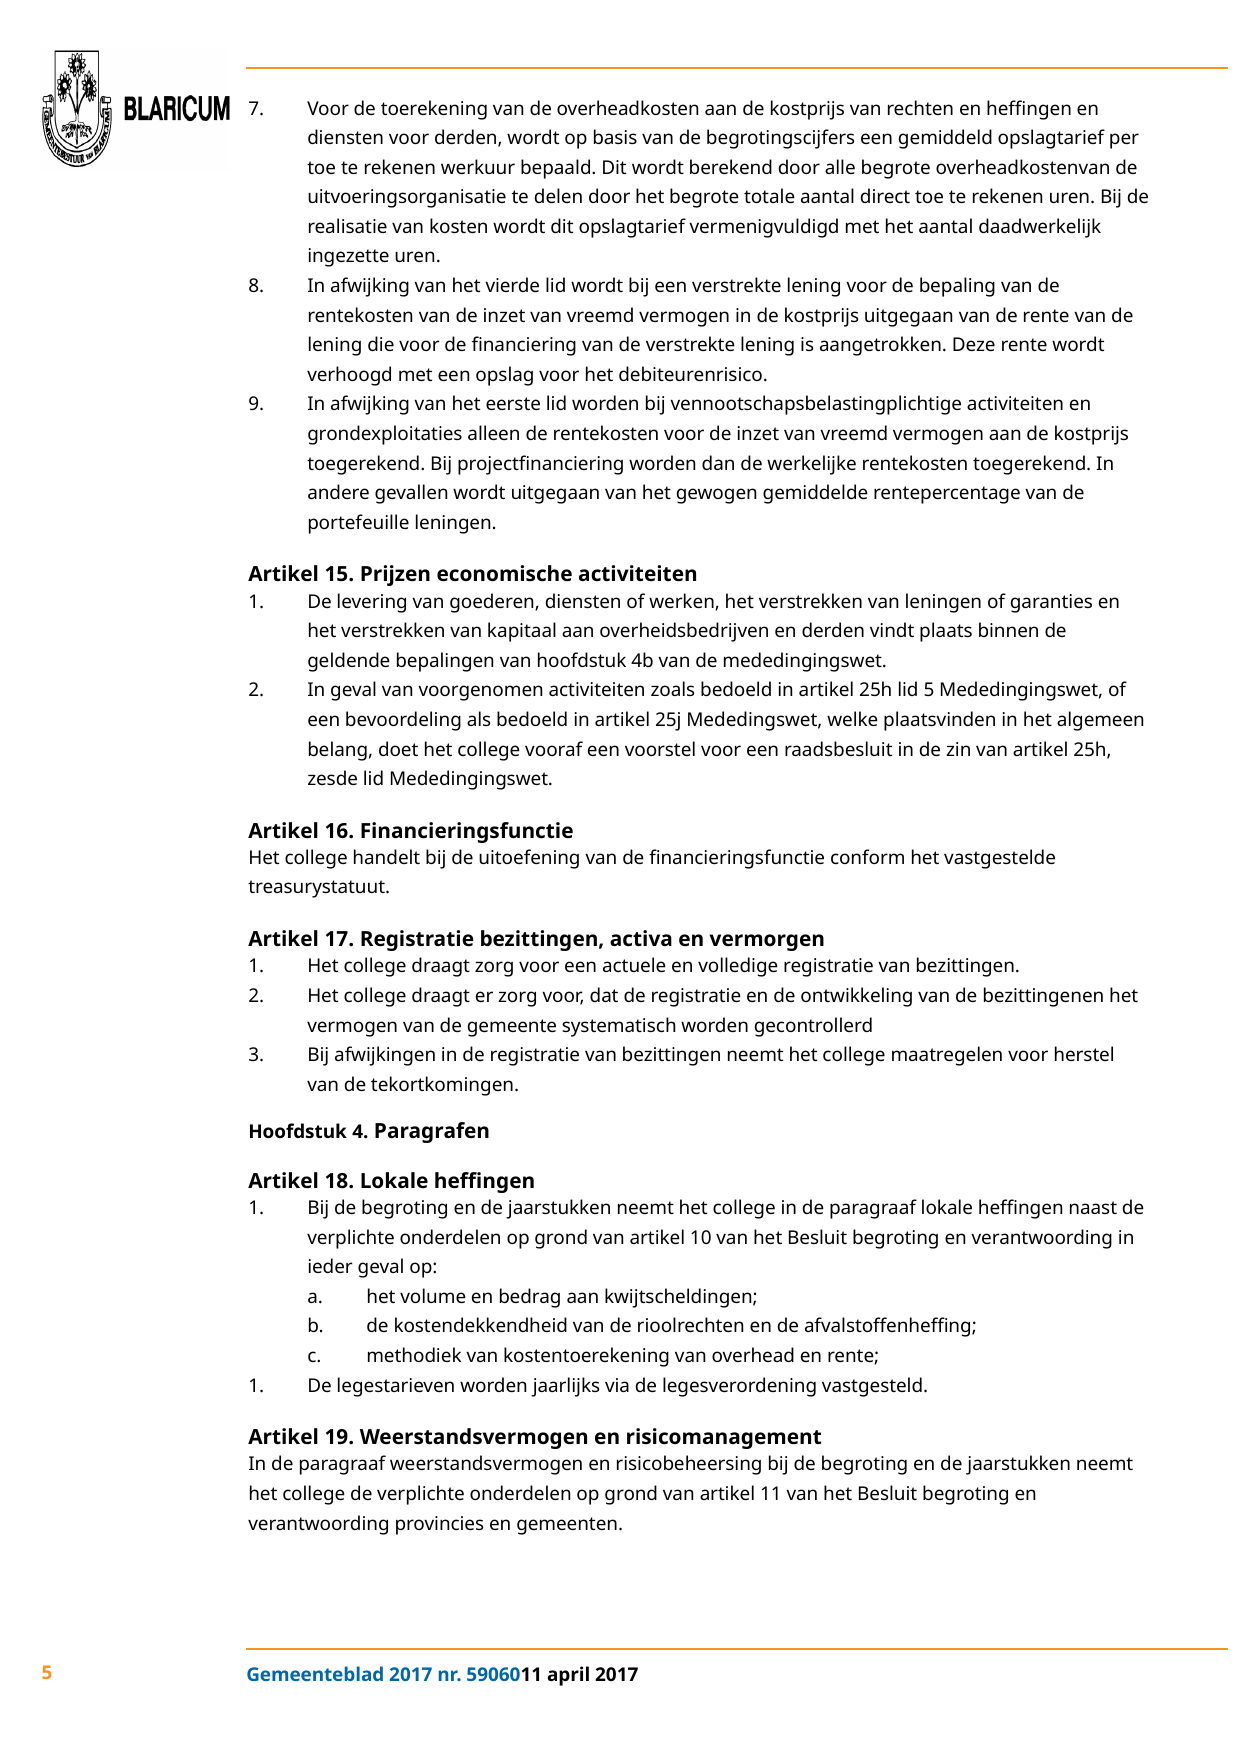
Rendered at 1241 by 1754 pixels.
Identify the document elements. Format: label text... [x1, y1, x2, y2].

list In afwijking van het eerste lid worden bij vennootschapsbelastingplichtige activiteiten en grondexploitaties alleen de rentekosten voor de inzet van vreemd vermogen aan de kostprijs toegerekend. Bij projectfinanciering worden dan de werkelijke rentekosten toegerekend. In andere gevallen wordt uitgegaan van het gewogen gemiddelde rentepercentage van de portefeuille leningen. [248, 391, 1152, 535]
list methodiek van kostentoerekening van overhead en rente; [307, 1342, 1152, 1368]
text Artikel 17. Registratie bezittingen, activa en vermorgen [248, 924, 1152, 953]
list In afwijking van het vierde lid wordt bij een verstrekte lening voor de bepaling van de rentekosten van de inzet van vreemd vermogen in de kostprijs uitgegaan van de rente van de lening die voor de financiering van de verstrekte lening is aangetrokken. Deze rente wordt verhoogd met een opslag voor het debiteurenrisico. [248, 272, 1152, 387]
picture [41, 47, 231, 172]
list Het college draagt er zorg voor, dat de registratie en de ontwikkeling van de bezittingenen het vermogen van de gemeente systematisch worden gecontrollerd [248, 982, 1152, 1037]
list Het college draagt zorg voor een actuele en volledige registratie van bezittingen. [248, 953, 1152, 978]
list Bij de begroting en de jaarstukken neemt het college in de paragraaf lokale heffingen naast de verplichte onderdelen op grond van artikel 10 van het Besluit begroting en verantwoording in ieder geval op: [248, 1194, 1152, 1279]
text Artikel 16. Financieringsfunctie [248, 816, 1152, 844]
text Artikel 18. Lokale heffingen [248, 1166, 1152, 1194]
list Bij afwijkingen in de registratie van bezittingen neemt het college maatregelen voor herstel van de tekortkomingen. [248, 1041, 1152, 1097]
list De levering van goederen, diensten of werken, het verstrekken van leningen of garanties en het verstrekken van kapitaal aan overheidsbedrijven en derden vindt plaats binnen de geldende bepalingen van hoofdstuk 4b van de mededingingswet. [248, 588, 1152, 673]
list de kostendekkendheid van de rioolrechten en de afvalstoffenheffing; [307, 1313, 1152, 1338]
text In de paragraaf weerstandsvermogen en risicobeheersing bij de begroting en de jaarstukken neemt het college de verplichte onderdelen op grond van artikel 11 van het Besluit begroting en verantwoording provincies en gemeenten. [248, 1451, 1152, 1536]
text Artikel 15. Prijzen economische activiteiten [248, 559, 1152, 588]
list het volume en bedrag aan kwijtscheldingen; [307, 1283, 1152, 1309]
text Het college handelt bij de uitoefening van de financieringsfunctie conform het vastgestelde treasurystatuut. [248, 844, 1152, 899]
text Hoofdstuk 4. Paragrafen [248, 1117, 1152, 1145]
text Artikel 19. Weerstandsvermogen en risicomanagement [248, 1422, 1152, 1451]
list De legestarieven worden jaarlijks via de legesverordening vastgesteld. [248, 1372, 1152, 1397]
list Voor de toerekening van de overheadkosten aan de kostprijs van rechten en heffingen en diensten voor derden, wordt op basis van de begrotingscijfers een gemiddeld opslagtarief per toe te rekenen werkuur bepaald. Dit wordt berekend door alle begrote overheadkostenvan de uitvoeringsorganisatie te delen door het begrote totale aantal direct toe te rekenen uren. Bij de realisatie van kosten wordt dit opslagtarief vermenigvuldigd met het aantal daadwerkelijk ingezette uren. [248, 95, 1152, 268]
list In geval van voorgenomen activiteiten zoals bedoeld in artikel 25h lid 5 Mededingingswet, of een bevoordeling als bedoeld in artikel 25j Mededingswet, welke plaatsvinden in het algemeen belang, doet het college vooraf een voorstel voor een raadsbesluit in de zin van artikel 25h, zesde lid Mededingingswet. [248, 677, 1152, 791]
